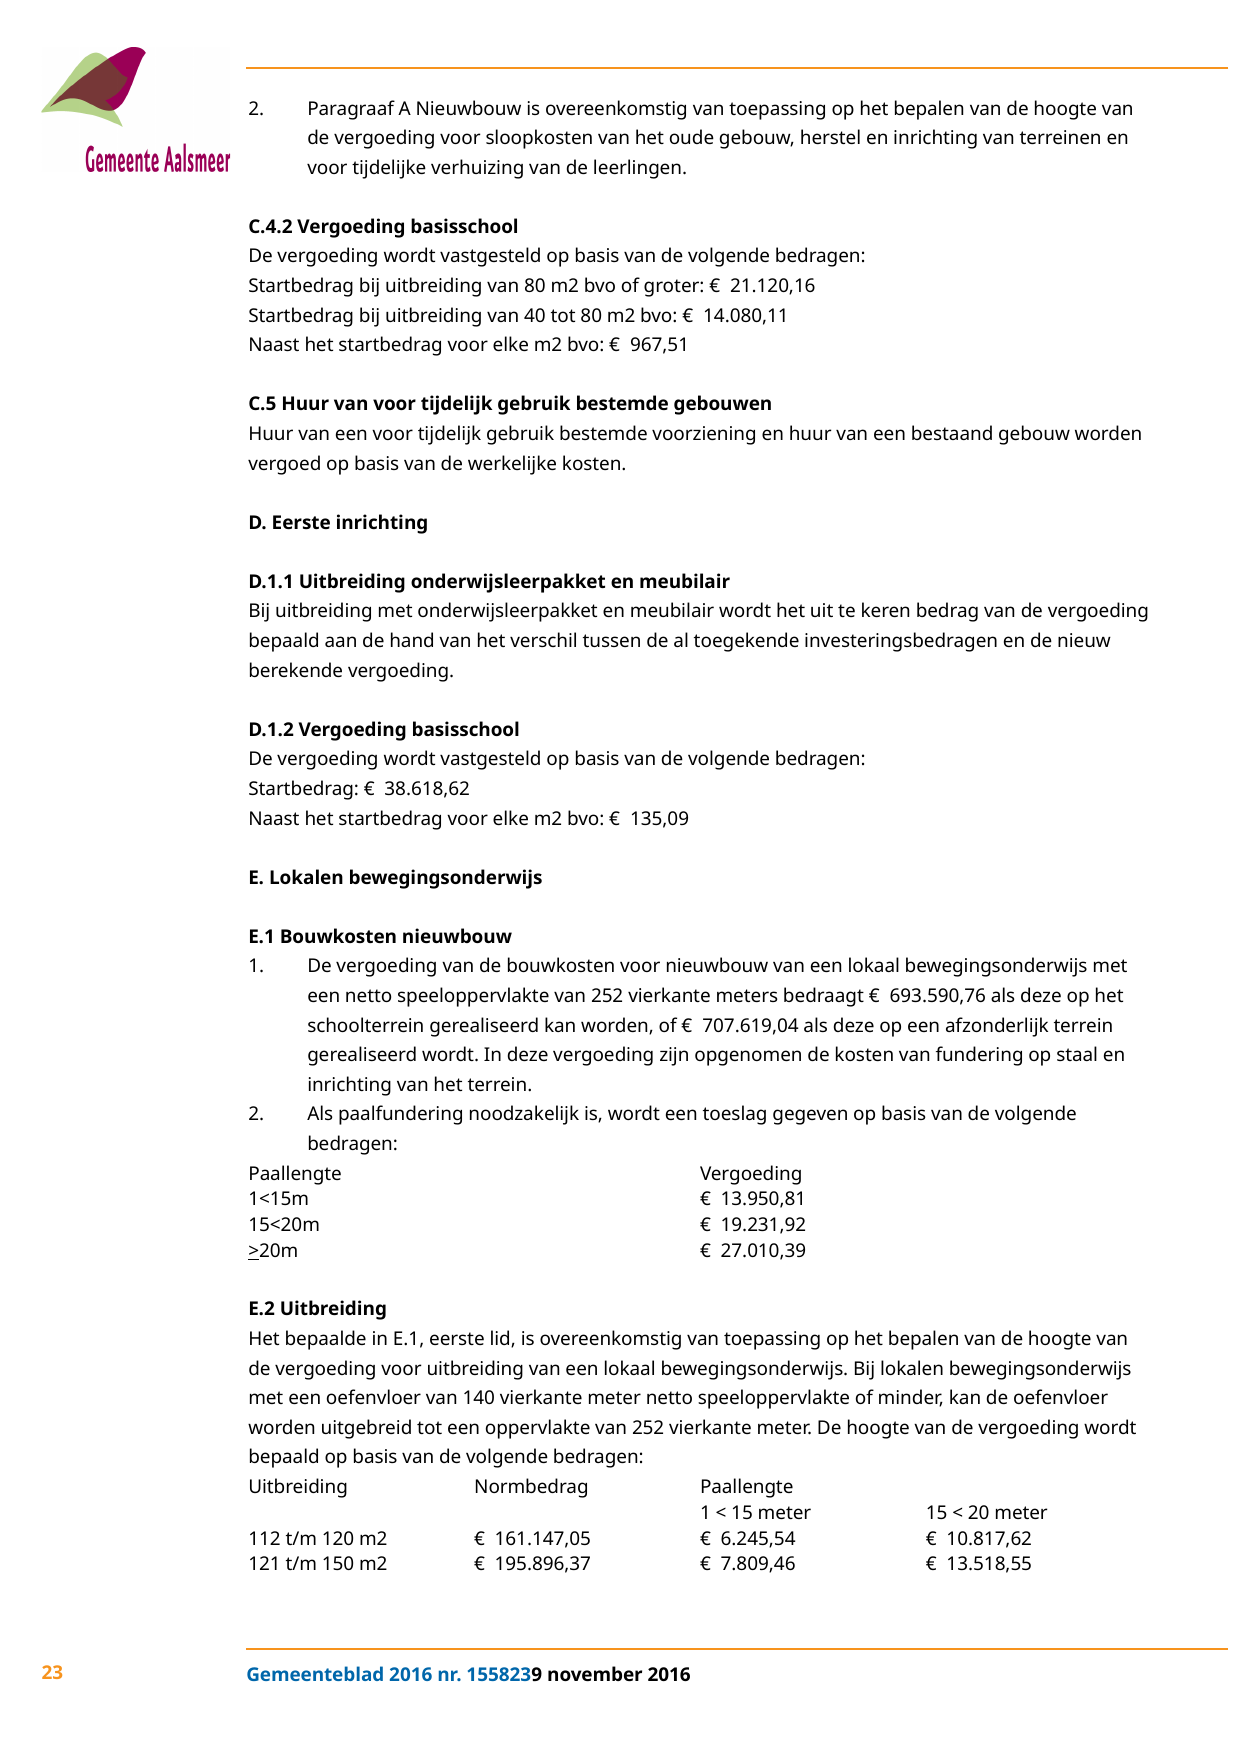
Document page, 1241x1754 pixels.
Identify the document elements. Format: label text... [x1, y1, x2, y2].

table_cell 15<20m [248, 1211, 700, 1237]
table_cell 121 t/m 150 m2 [248, 1550, 474, 1576]
text De vergoeding wordt vastgesteld op basis van de volgende bedragen: [248, 243, 1152, 268]
table_cell € 10.817,62 [926, 1525, 1152, 1550]
text D.1.1 Uitbreiding onderwijsleerpakket en meubilair [248, 568, 1152, 594]
text Startbedrag bij uitbreiding van 40 tot 80 m2 bvo: € 14.080,11 [248, 302, 1152, 328]
list Als paalfundering noodzakelijk is, wordt een toeslag gegeven op basis van de volgende bedragen: [248, 1101, 1152, 1156]
table_header Uitbreiding [248, 1473, 474, 1499]
table_cell € 6.245,54 [700, 1525, 926, 1550]
text E.2 Uitbreiding [248, 1296, 1152, 1321]
table_cell >20m [248, 1237, 700, 1263]
table_cell [474, 1499, 700, 1525]
table_header Vergoeding [700, 1160, 1152, 1186]
list Paragraaf A Nieuwbouw is overeenkomstig van toepassing op het bepalen van de hoogte van de vergoeding voor sloopkosten van het oude gebouw, herstel en inrichting van terreinen en voor tijdelijke verhuizing van de leerlingen. [248, 95, 1152, 180]
table_header Normbedrag [474, 1473, 700, 1499]
text C.5 Huur van voor tijdelijk gebruik bestemde gebouwen [248, 391, 1152, 416]
picture [41, 47, 231, 172]
table_cell € 13.518,55 [926, 1550, 1152, 1576]
list De vergoeding van de bouwkosten voor nieuwbouw van een lokaal bewegingsonderwijs met een netto speeloppervlakte van 252 vierkante meters bedraagt € 693.590,76 als deze op het schoolterrein gerealiseerd kan worden, of € 707.619,04 als deze op een afzonderlijk terrein gerealiseerd wordt. In deze vergoeding zijn opgenomen de kosten van fundering op staal en inrichting van het terrein. [248, 953, 1152, 1097]
table_cell € 13.950,81 [700, 1186, 1152, 1211]
table_cell 15 < 20 meter [926, 1499, 1152, 1525]
text Startbedrag: € 38.618,62 [248, 775, 1152, 801]
table_cell € 7.809,46 [700, 1550, 926, 1576]
text Huur van een voor tijdelijk gebruik bestemde voorziening en huur van een bestaand gebouw worden vergoed op basis van de werkelijke kosten. [248, 420, 1152, 476]
text De vergoeding wordt vastgesteld op basis van de volgende bedragen: [248, 746, 1152, 771]
table_cell € 161.147,05 [474, 1525, 700, 1550]
text E. Lokalen bewegingsonderwijs [248, 864, 1152, 890]
table_cell € 27.010,39 [700, 1237, 1152, 1263]
text D. Eerste inrichting [248, 509, 1152, 535]
text Naast het startbedrag voor elke m2 bvo: € 135,09 [248, 805, 1152, 831]
table_cell [248, 1499, 474, 1525]
text Bij uitbreiding met onderwijsleerpakket en meubilair wordt het uit te keren bedrag van de vergoeding bepaald aan de hand van het verschil tussen de al toegekende investeringsbedragen en de nieuw berekende vergoeding. [248, 598, 1152, 683]
text E.1 Bouwkosten nieuwbouw [248, 923, 1152, 949]
table_header Paallengte [248, 1160, 700, 1186]
text Startbedrag bij uitbreiding van 80 m2 bvo of groter: € 21.120,16 [248, 272, 1152, 298]
table_cell € 195.896,37 [474, 1550, 700, 1576]
text Het bepaalde in E.1, eerste lid, is overeenkomstig van toepassing op het bepalen van de hoogte van de vergoeding voor uitbreiding van een lokaal bewegingsonderwijs. Bij lokalen bewegingsonderwijs met een oefenvloer van 140 vierkante meter netto speeloppervlakte of minder, kan de oefenvloer worden uitgebreid tot een oppervlakte van 252 vierkante meter. De hoogte van de vergoeding wordt bepaald op basis van de volgende bedragen: [248, 1325, 1152, 1469]
text Naast het startbedrag voor elke m2 bvo: € 967,51 [248, 331, 1152, 357]
table_cell 1<15m [248, 1186, 700, 1211]
table_cell € 19.231,92 [700, 1211, 1152, 1237]
table_cell 1 < 15 meter [700, 1499, 926, 1525]
table_cell 112 t/m 120 m2 [248, 1525, 474, 1550]
text D.1.2 Vergoeding basisschool [248, 716, 1152, 742]
text C.4.2 Vergoeding basisschool [248, 213, 1152, 239]
table_header Paallengte [700, 1473, 1152, 1499]
